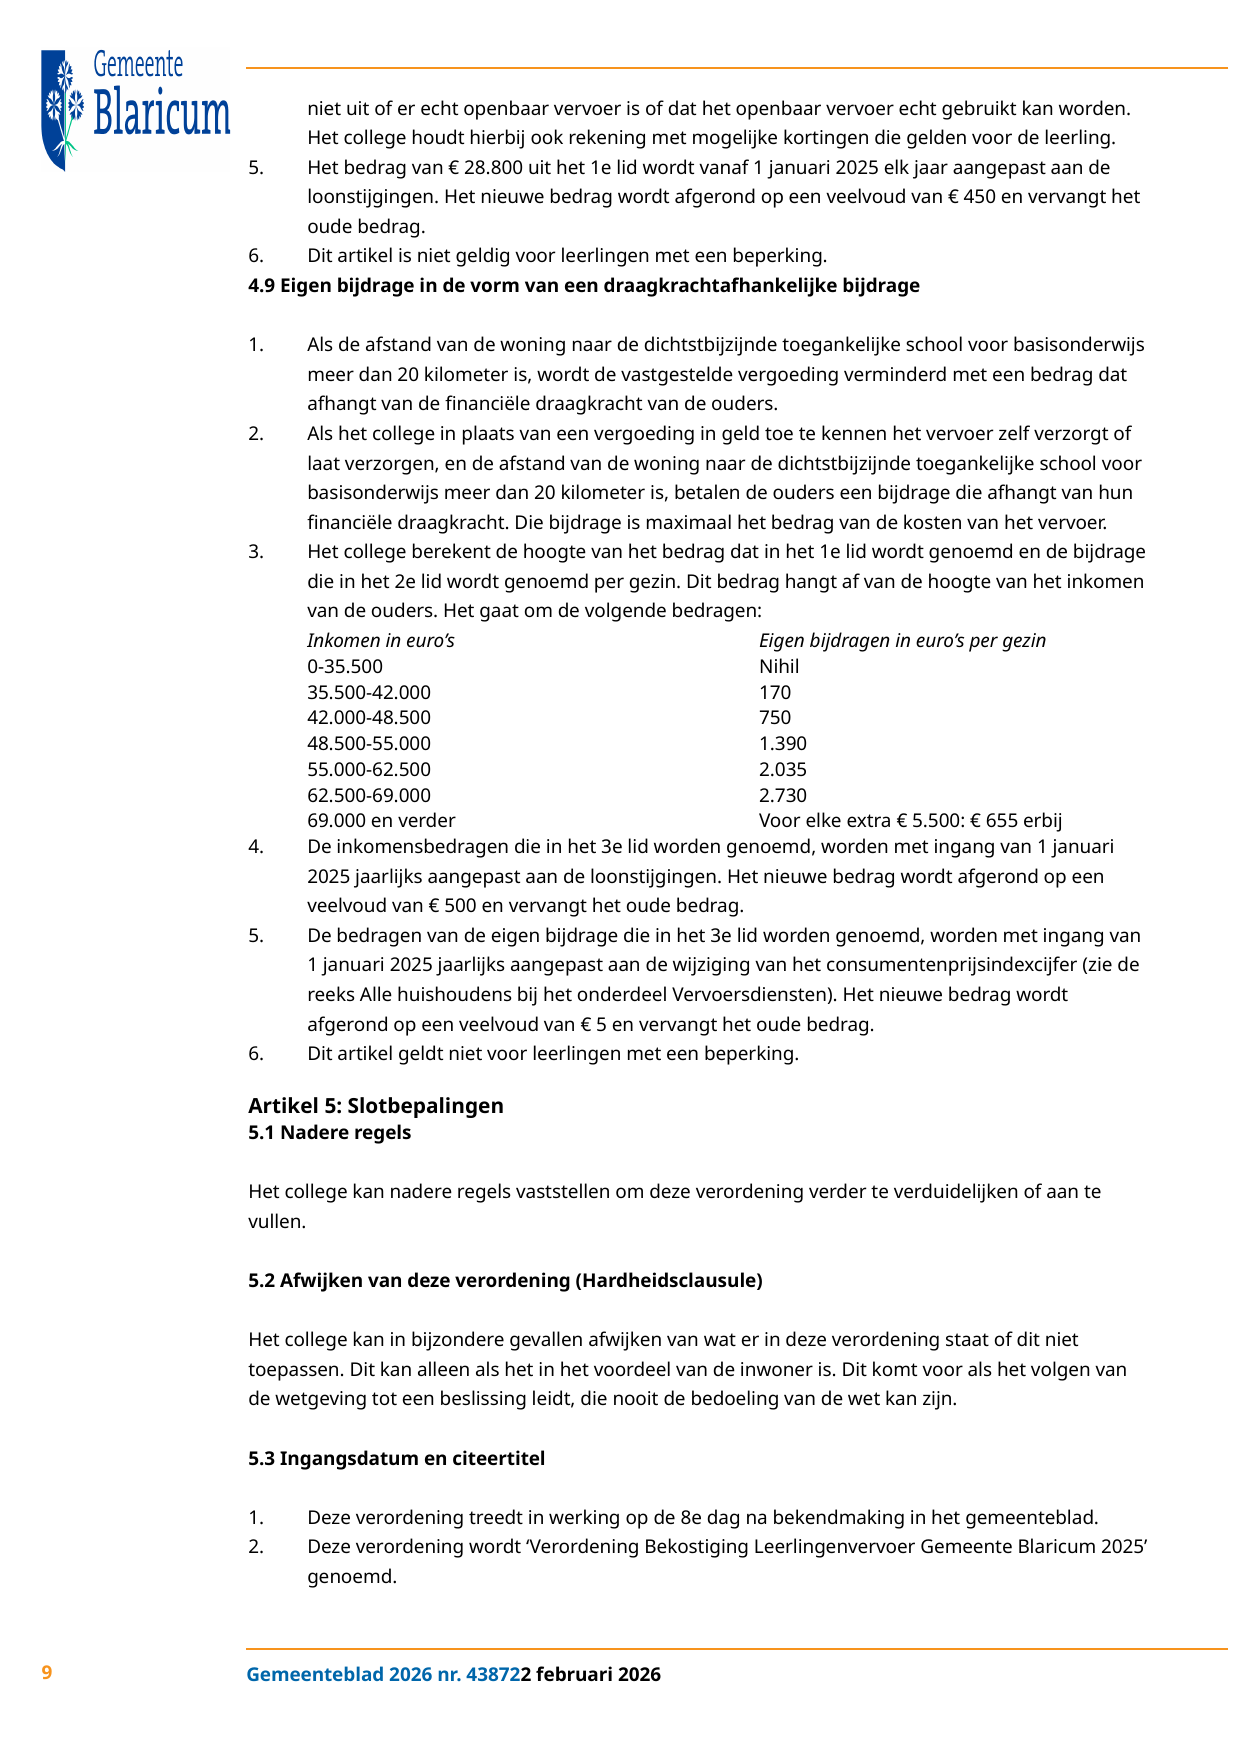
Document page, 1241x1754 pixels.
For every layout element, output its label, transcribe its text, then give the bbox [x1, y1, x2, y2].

text 4.9 Eigen bijdrage in de vorm van een draagkrachtafhankelijke bijdrage [248, 272, 1152, 298]
table_cell 170 [759, 679, 1211, 704]
table_header Eigen bijdragen in euro’s per gezin [759, 628, 1211, 653]
list Als de afstand van de woning naar de dichtstbijzijnde toegankelijke school voor basisonderwijs meer dan 20 kilometer is, wordt de vastgestelde vergoeding verminderd met een bedrag dat afhangt van de financiële draagkracht van de ouders. [248, 331, 1152, 416]
text 5.1 Nadere regels [248, 1119, 1152, 1145]
table_cell 55.000-62.500 [307, 756, 759, 782]
list Deze verordening treedt in werking op de 8e dag na bekendmaking in het gemeenteblad. [248, 1504, 1152, 1529]
table_cell 48.500-55.000 [307, 730, 759, 756]
list Het college berekent de hoogte van het bedrag dat in het 1e lid wordt genoemd en de bijdrage die in het 2e lid wordt genoemd per gezin. Dit bedrag hangt af van de hoogte van het inkomen van de ouders. Het gaat om de volgende bedragen: [248, 538, 1152, 623]
table_cell 0-35.500 [307, 653, 759, 679]
list Het bedrag van € 28.800 uit het 1e lid wordt vanaf 1 januari 2025 elk jaar aangepast aan de loonstijgingen. Het nieuwe bedrag wordt afgerond op een veelvoud van € 450 en vervangt het oude bedrag. [248, 154, 1152, 239]
list De bedragen van de eigen bijdrage die in het 3e lid worden genoemd, worden met ingang van 1 januari 2025 jaarlijks aangepast aan de wijziging van het consumentenprijsindexcijfer (zie de reeks Alle huishoudens bij het onderdeel Vervoersdiensten). Het nieuwe bedrag wordt afgerond op een veelvoud van € 5 en vervangt het oude bedrag. [248, 922, 1152, 1037]
text 5.2 Afwijken van deze verordening (Hardheidsclausule) [248, 1267, 1152, 1293]
list niet uit of er echt openbaar vervoer is of dat het openbaar vervoer echt gebruikt kan worden. Het college houdt hierbij ook rekening met mogelijke kortingen die gelden voor de leerling. [248, 95, 1152, 150]
list Dit artikel is niet geldig voor leerlingen met een beperking. [248, 243, 1152, 268]
table_cell 2.730 [759, 782, 1211, 807]
table_cell 1.390 [759, 730, 1211, 756]
list Deze verordening wordt ‘Verordening Bekostiging Leerlingenvervoer Gemeente Blaricum 2025’ genoemd. [248, 1533, 1152, 1589]
text 5.3 Ingangsdatum en citeertitel [248, 1445, 1152, 1470]
picture [41, 47, 231, 172]
table_cell 62.500-69.000 [307, 782, 759, 807]
table_header Inkomen in euro’s [307, 628, 759, 653]
list De inkomensbedragen die in het 3e lid worden genoemd, worden met ingang van 1 januari 2025 jaarlijks aangepast aan de loonstijgingen. Het nieuwe bedrag wordt afgerond op een veelvoud van € 500 en vervangt het oude bedrag. [248, 833, 1152, 918]
table_cell 750 [759, 705, 1211, 730]
text Het college kan nadere regels vaststellen om deze verordening verder te verduidelijken of aan te vullen. [248, 1178, 1152, 1234]
table_cell 69.000 en verder [307, 808, 759, 833]
table_cell Voor elke extra € 5.500: € 655 erbij [759, 808, 1211, 833]
text Het college kan in bijzondere gevallen afwijken van wat er in deze verordening staat of dit niet toepassen. Dit kan alleen als het in het voordeel van de inwoner is. Dit komt voor als het volgen van de wetgeving tot een beslissing leidt, die nooit de bedoeling van de wet kan zijn. [248, 1326, 1152, 1411]
table_cell 42.000-48.500 [307, 705, 759, 730]
table_cell Nihil [759, 653, 1211, 679]
list Als het college in plaats van een vergoeding in geld toe te kennen het vervoer zelf verzorgt of laat verzorgen, en de afstand van de woning naar de dichtstbijzijnde toegankelijke school voor basisonderwijs meer dan 20 kilometer is, betalen de ouders een bijdrage die afhangt van hun financiële draagkracht. Die bijdrage is maximaal het bedrag van de kosten van het vervoer. [248, 420, 1152, 535]
list Dit artikel geldt niet voor leerlingen met een beperking. [248, 1040, 1152, 1066]
table_cell 2.035 [759, 756, 1211, 782]
table_cell 35.500-42.000 [307, 679, 759, 704]
text Artikel 5: Slotbepalingen [248, 1091, 1152, 1119]
